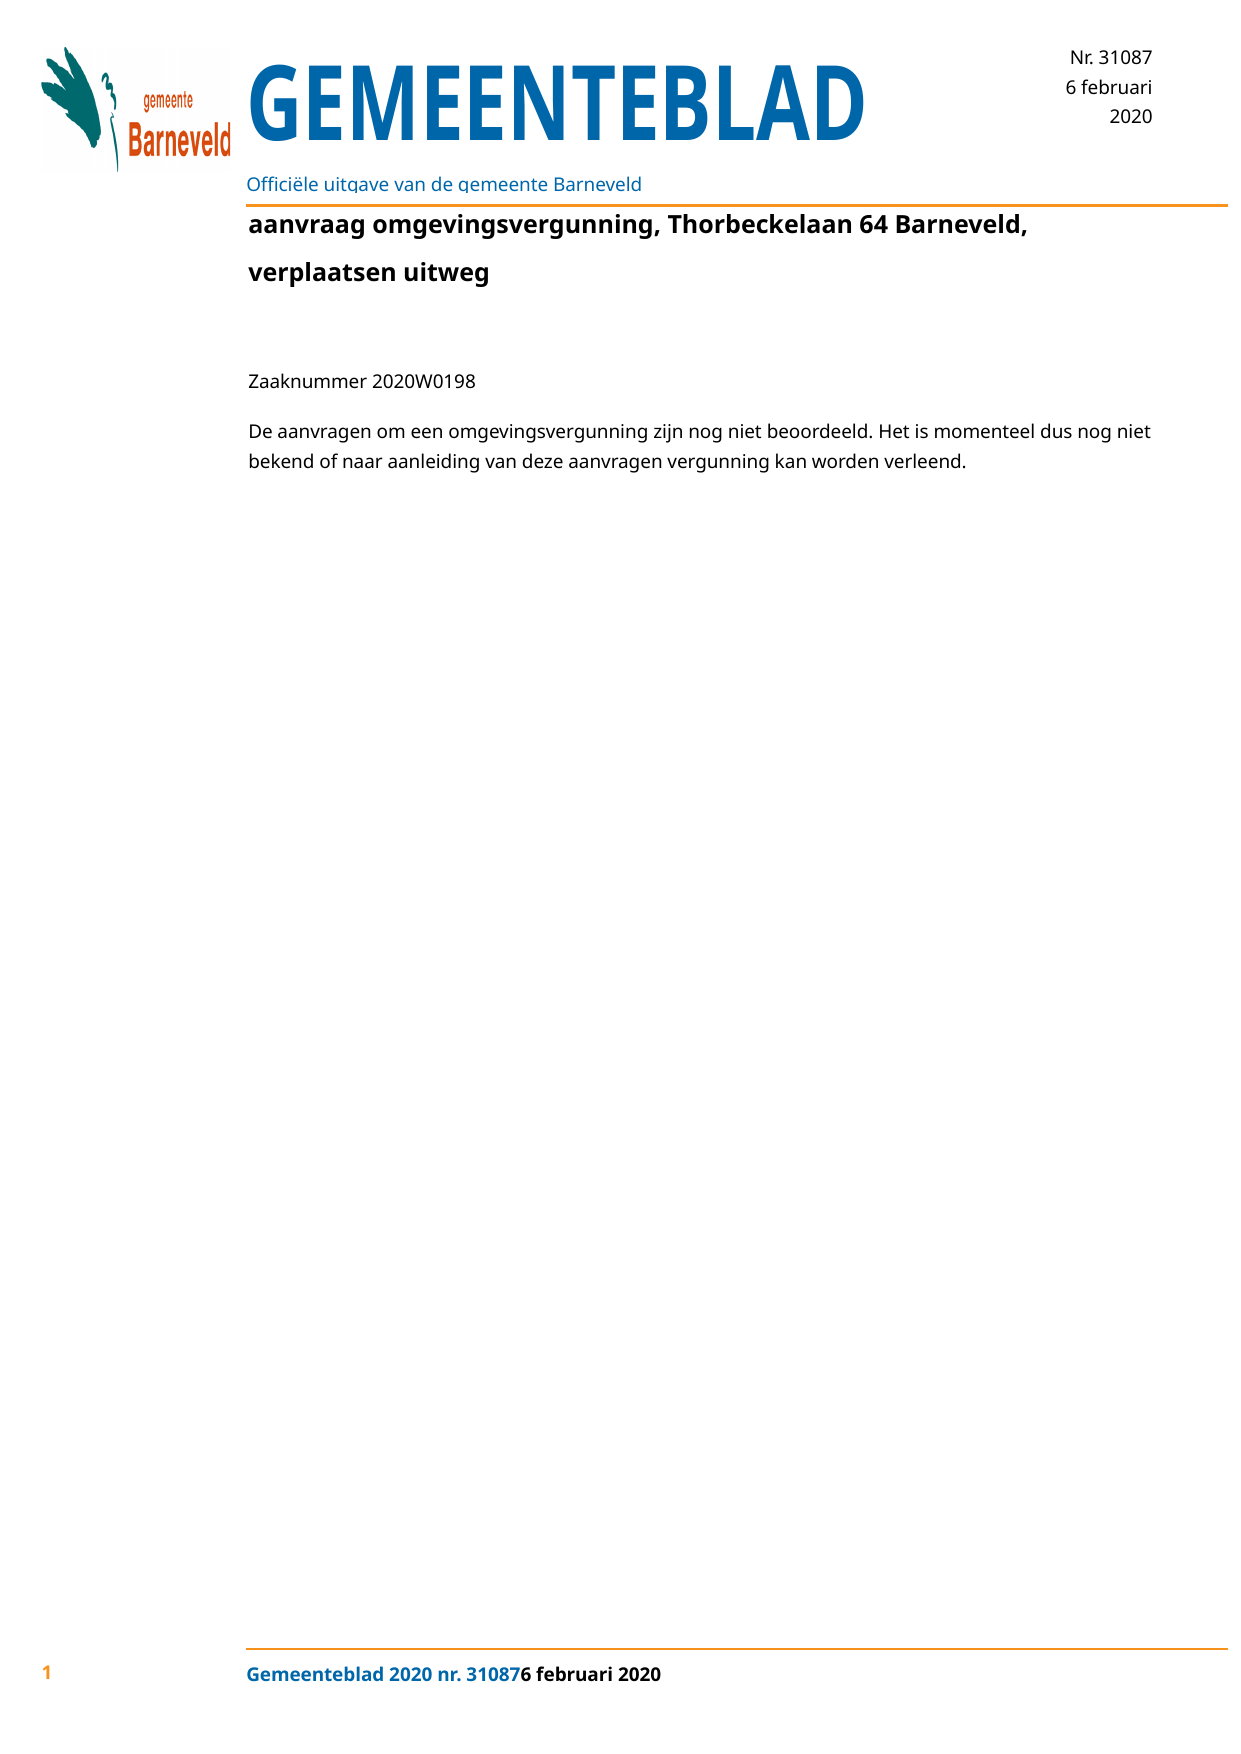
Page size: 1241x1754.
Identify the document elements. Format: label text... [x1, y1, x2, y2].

text Zaaknummer 2020W0198 [248, 368, 1152, 394]
picture [41, 47, 231, 172]
text aanvraag omgevingsvergunning, Thorbeckelaan 64 Barneveld, verplaatsen uitweg [248, 207, 1152, 288]
text De aanvragen om een omgevingsvergunning zijn nog niet beoordeeld. Het is momenteel dus nog niet bekend of naar aanleiding van deze aanvragen vergunning kan worden verleend. [248, 419, 1152, 474]
